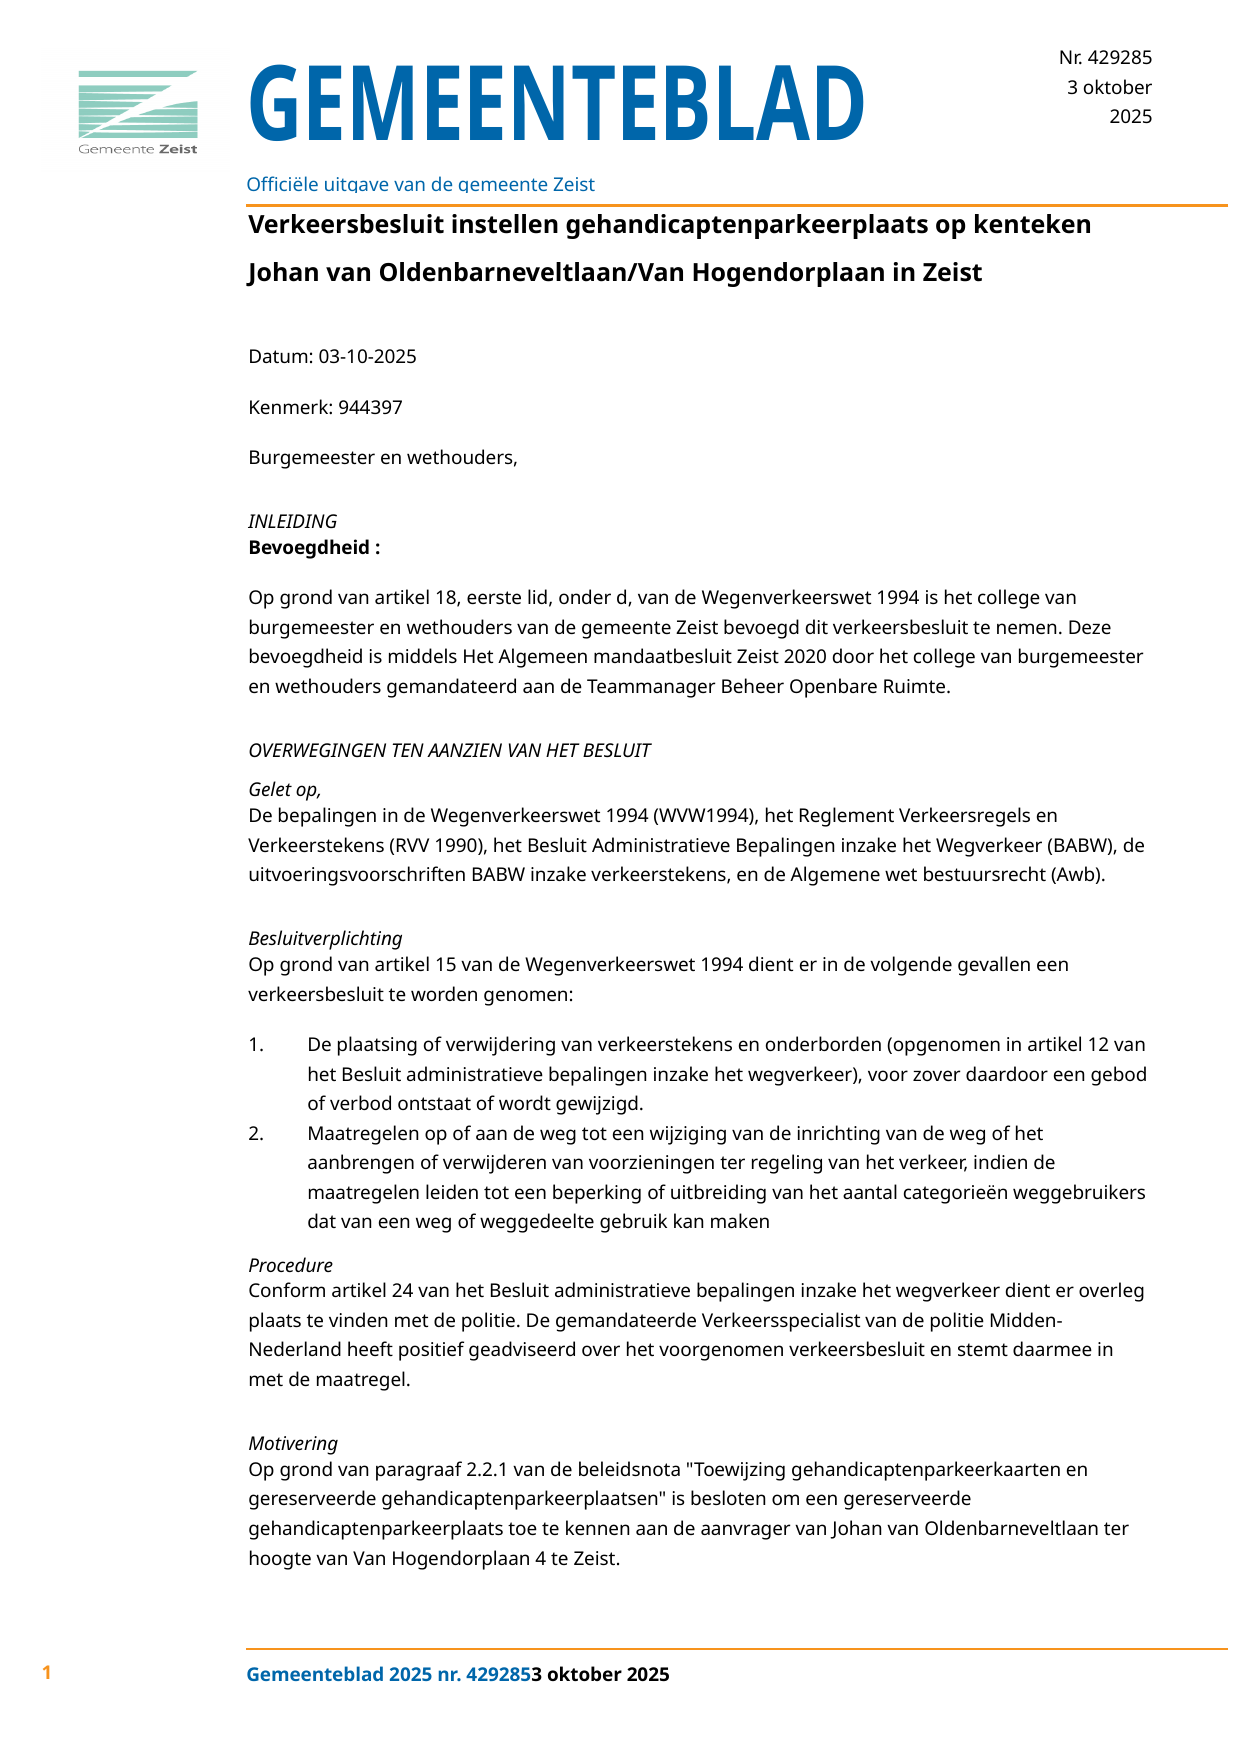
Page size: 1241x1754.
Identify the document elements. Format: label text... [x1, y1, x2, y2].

picture [41, 47, 231, 172]
text Op grond van paragraaf 2.2.1 van de beleidsnota "Toewijzing gehandicaptenparkeerkaarten en gereserveerde gehandicaptenparkeerplaatsen" is besloten om een gereserveerde gehandicaptenparkeerplaats toe te kennen aan de aanvrager van Johan van Oldenbarneveltlaan ter hoogte van Van Hogendorplaan 4 te Zeist. [248, 1456, 1152, 1570]
text Op grond van artikel 18, eerste lid, onder d, van de Wegenverkeerswet 1994 is het college van burgemeester en wethouders van de gemeente Zeist bevoegd dit verkeersbesluit te nemen. Deze bevoegdheid is middels Het Algemeen mandaatbesluit Zeist 2020 door het college van burgemeester en wethouders gemandateerd aan de Teammanager Beheer Openbare Ruimte. [248, 584, 1152, 699]
text Gelet op, [248, 777, 1152, 802]
list Maatregelen op of aan de weg tot een wijziging van de inrichting van de weg of het aanbrengen of verwijderen van voorzieningen ter regeling van het verkeer, indien de maatregelen leiden tot een beperking of uitbreiding van het aantal categorieën weggebruikers dat van een weg of weggedeelte gebruik kan maken [248, 1120, 1152, 1234]
text Kenmerk: 944397 [248, 394, 1152, 420]
text Op grond van artikel 15 van de Wegenverkeerswet 1994 dient er in de volgende gevallen een verkeersbesluit te worden genomen: [248, 951, 1152, 1006]
text Verkeersbesluit instellen gehandicaptenparkeerplaats op kenteken Johan van Oldenbarneveltlaan/Van Hogendorplaan in Zeist [248, 207, 1152, 288]
text De bepalingen in de Wegenverkeerswet 1994 (WVW1994), het Reglement Verkeersregels en Verkeerstekens (RVV 1990), het Besluit Administratieve Bepalingen inzake het Wegverkeer (BABW), de uitvoeringsvoorschriften BABW inzake verkeerstekens, en de Algemene wet bestuursrecht (Awb). [248, 802, 1152, 887]
text Bevoegdheid : [248, 534, 1152, 560]
text Conform artikel 24 van het Besluit administratieve bepalingen inzake het wegverkeer dient er overleg plaats te vinden met de politie. De gemandateerde Verkeersspecialist van de politie Midden-Nederland heeft positief geadviseerd over het voorgenomen verkeersbesluit en stemt daarmee in met de maatregel. [248, 1277, 1152, 1392]
list De plaatsing of verwijdering van verkeerstekens en onderborden (opgenomen in artikel 12 van het Besluit administratieve bepalingen inzake het wegverkeer), voor zover daardoor een gebod of verbod ontstaat of wordt gewijzigd. [248, 1031, 1152, 1116]
text Datum: 03-10-2025 [248, 344, 1152, 369]
text Procedure [248, 1252, 1152, 1277]
text Burgemeester en wethouders, [248, 444, 1152, 470]
text INLEIDING [248, 508, 1152, 534]
text Motivering [248, 1430, 1152, 1456]
text Besluitverplichting [248, 925, 1152, 951]
text OVERWEGINGEN TEN AANZIEN VAN HET BESLUIT [248, 737, 1152, 763]
